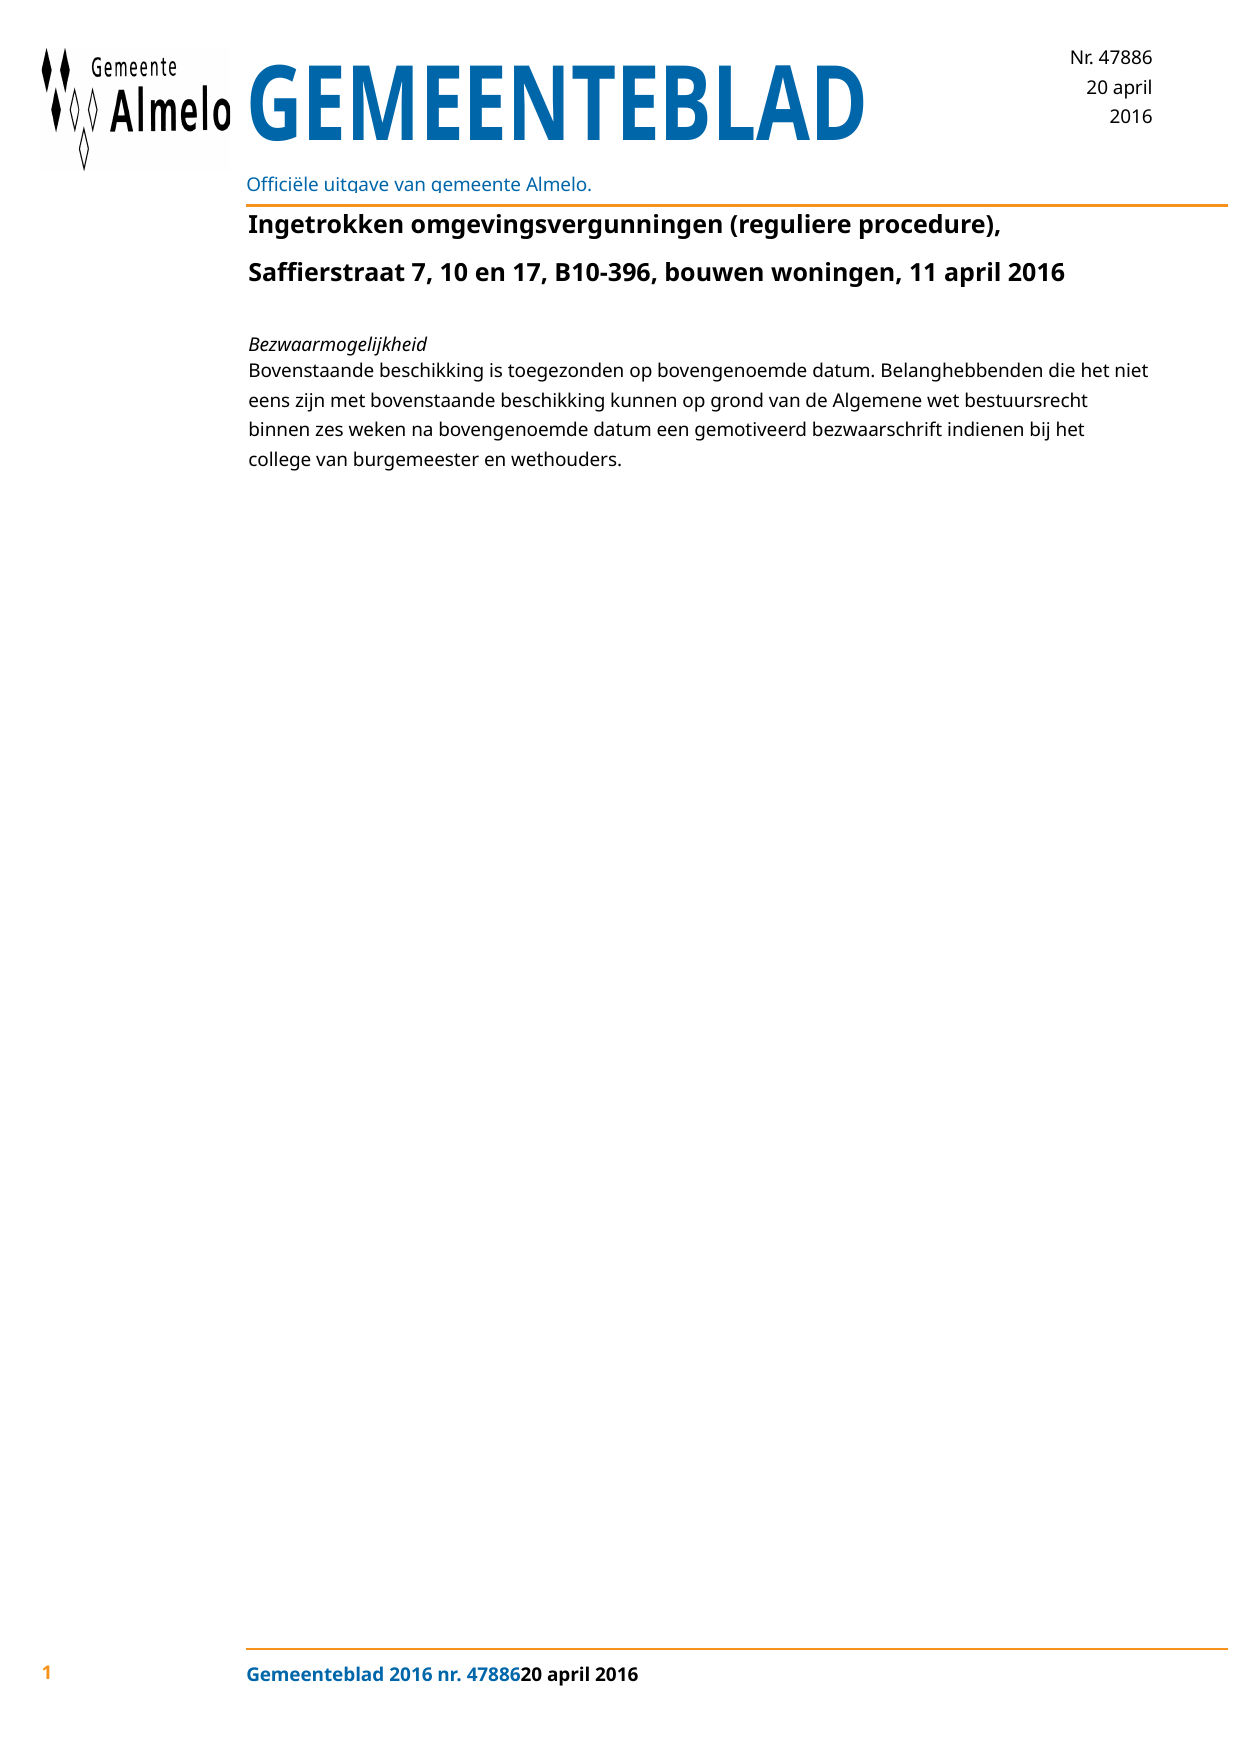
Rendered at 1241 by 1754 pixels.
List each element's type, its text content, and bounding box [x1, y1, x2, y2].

text Bezwaarmogelijkheid [248, 331, 1152, 357]
picture [41, 47, 231, 172]
text Bovenstaande beschikking is toegezonden op bovengenoemde datum. Belanghebbenden die het niet eens zijn met bovenstaande beschikking kunnen op grond van de Algemene wet bestuursrecht binnen zes weken na bovengenoemde datum een gemotiveerd bezwaarschrift indienen bij het college van burgemeester en wethouders. [248, 357, 1152, 472]
text Ingetrokken omgevingsvergunningen (reguliere procedure), Saffierstraat 7, 10 en 17, B10-396, bouwen woningen, 11 april 2016 [248, 207, 1152, 288]
